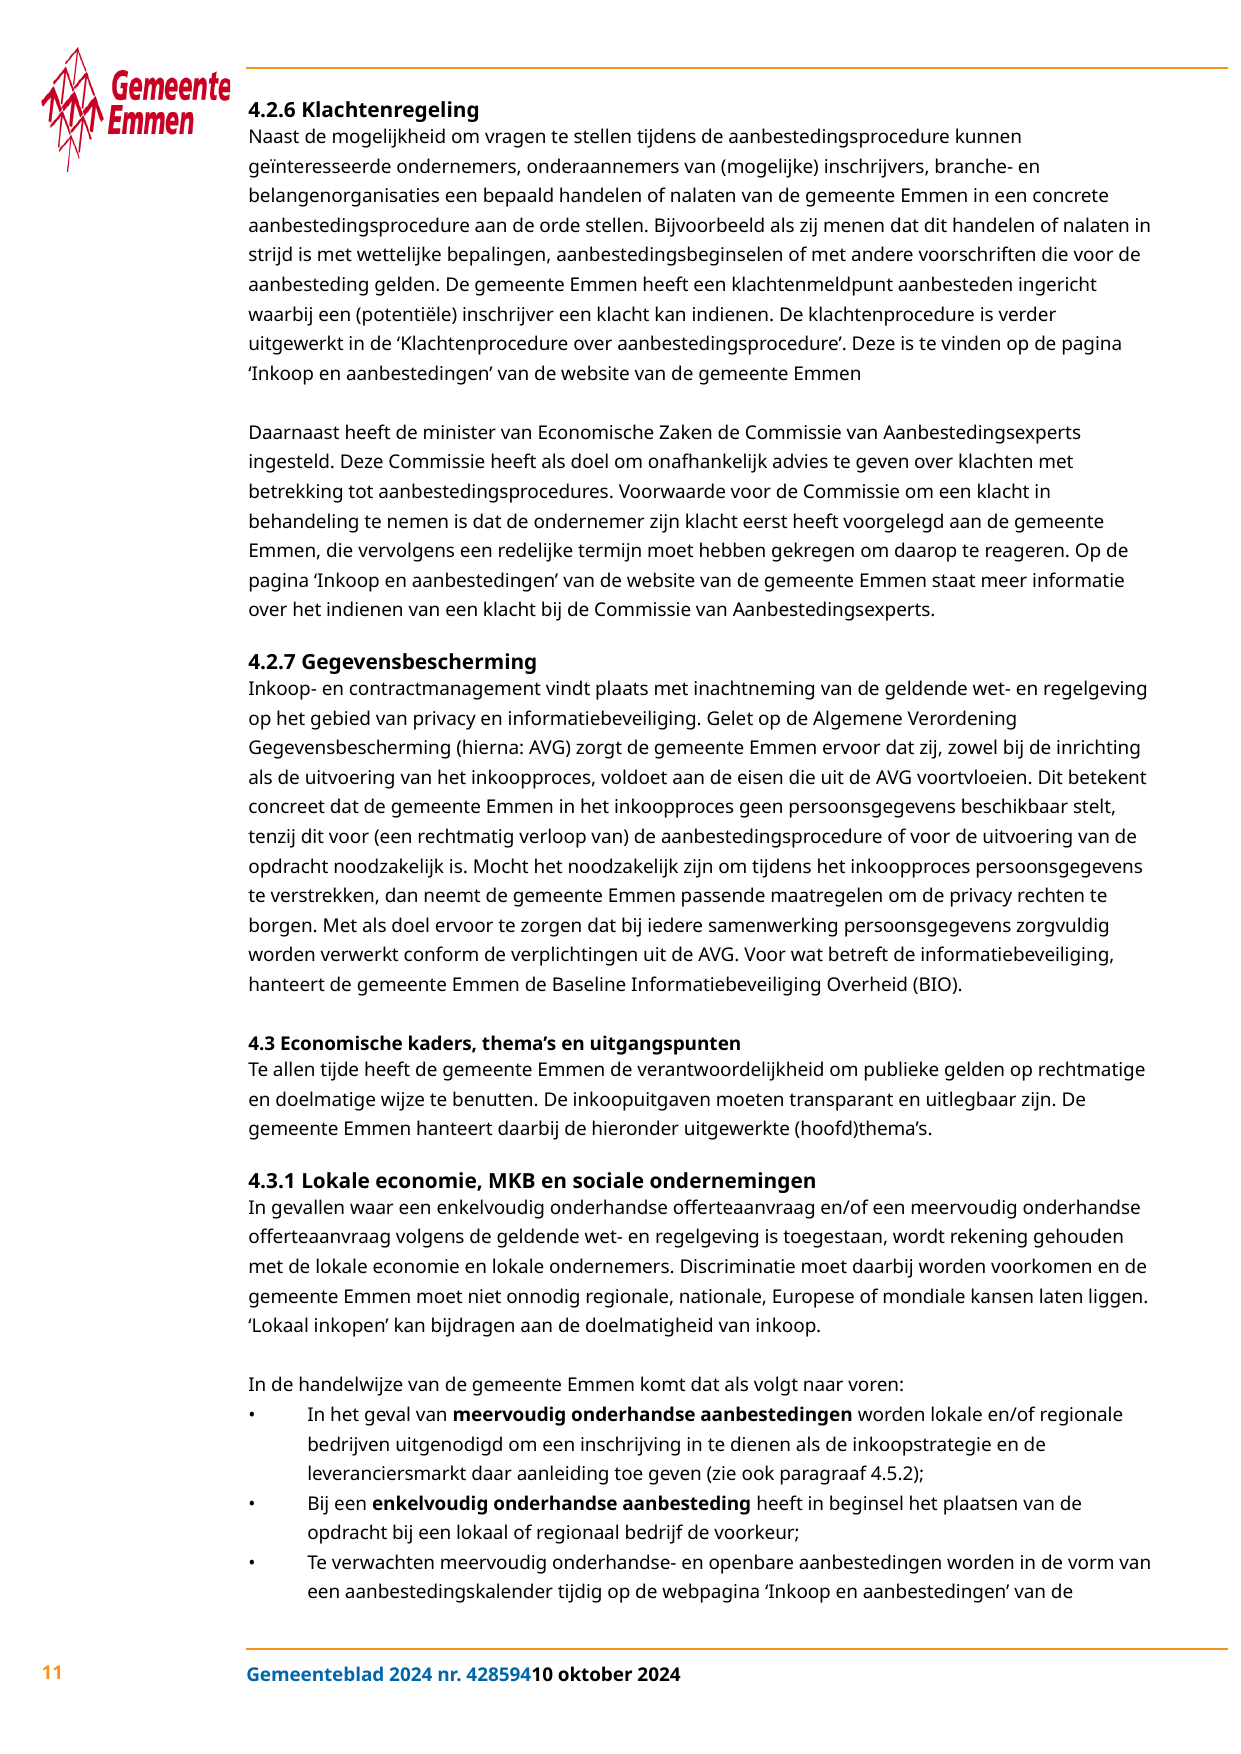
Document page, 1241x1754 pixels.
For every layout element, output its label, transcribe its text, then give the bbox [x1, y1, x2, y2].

text Inkoop- en contractmanagement vindt plaats met inachtneming van de geldende wet- en regelgeving op het gebied van privacy en informatiebeveiliging. Gelet op de Algemene Verordening Gegevensbescherming (hierna: AVG) zorgt de gemeente Emmen ervoor dat zij, zowel bij de inrichting als de uitvoering van het inkoopproces, voldoet aan de eisen die uit de AVG voortvloeien. Dit betekent concreet dat de gemeente Emmen in het inkoopproces geen persoonsgegevens beschikbaar stelt, tenzij dit voor (een rechtmatig verloop van) de aanbestedingsprocedure of voor de uitvoering van de opdracht noodzakelijk is. Mocht het noodzakelijk zijn om tijdens het inkoopproces persoonsgegevens te verstrekken, dan neemt de gemeente Emmen passende maatregelen om de privacy rechten te borgen. Met als doel ervoor te zorgen dat bij iedere samenwerking persoonsgegevens zorgvuldig worden verwerkt conform de verplichtingen uit de AVG. Voor wat betreft de informatiebeveiliging, hanteert de gemeente Emmen de Baseline Informatiebeveiliging Overheid (BIO). [248, 675, 1152, 997]
list In het geval van meervoudig onderhandse aanbestedingen worden lokale en/of regionale bedrijven uitgenodigd om een inschrijving in te dienen als de inkoopstrategie en de leveranciersmarkt daar aanleiding toe geven (zie ook paragraaf 4.5.2); [248, 1401, 1152, 1486]
text In de handelwijze van de gemeente Emmen komt dat als volgt naar voren: [248, 1372, 1152, 1397]
text Te allen tijde heeft de gemeente Emmen de verantwoordelijkheid om publieke gelden op rechtmatige en doelmatige wijze te benutten. De inkoopuitgaven moeten transparant en uitlegbaar zijn. De gemeente Emmen hanteert daarbij de hieronder uitgewerkte (hoofd)thema’s. [248, 1056, 1152, 1141]
text 4.3 Economische kaders, thema’s en uitgangspunten [248, 1030, 1152, 1056]
list Te verwachten meervoudig onderhandse- en openbare aanbestedingen worden in de vorm van een aanbestedingskalender tijdig op de webpagina ‘Inkoop en aanbestedingen’ van de [248, 1549, 1152, 1604]
text Daarnaast heeft de minister van Economische Zaken de Commissie van Aanbestedingsexperts ingesteld. Deze Commissie heeft als doel om onafhankelijk advies te geven over klachten met betrekking tot aanbestedingsprocedures. Voorwaarde voor de Commissie om een klacht in behandeling te nemen is dat de ondernemer zijn klacht eerst heeft voorgelegd aan de gemeente Emmen, die vervolgens een redelijke termijn moet hebben gekregen om daarop te reageren. Op de pagina ‘Inkoop en aanbestedingen’ van de website van de gemeente Emmen staat meer informatie over het indienen van een klacht bij de Commissie van Aanbestedingsexperts. [248, 419, 1152, 622]
list Bij een enkelvoudig onderhandse aanbesteding heeft in beginsel het plaatsen van de opdracht bij een lokaal of regionaal bedrijf de voorkeur; [248, 1490, 1152, 1545]
text 4.3.1 Lokale economie, MKB en sociale ondernemingen [248, 1166, 1152, 1194]
picture [41, 47, 231, 172]
text Naast de mogelijkheid om vragen te stellen tijdens de aanbestedingsprocedure kunnen geïnteresseerde ondernemers, onderaannemers van (mogelijke) inschrijvers, branche- en belangenorganisaties een bepaald handelen of nalaten van de gemeente Emmen in een concrete aanbestedingsprocedure aan de orde stellen. Bijvoorbeeld als zij menen dat dit handelen of nalaten in strijd is met wettelijke bepalingen, aanbestedingsbeginselen of met andere voorschriften die voor de aanbesteding gelden. De gemeente Emmen heeft een klachtenmeldpunt aanbesteden ingericht waarbij een (potentiële) inschrijver een klacht kan indienen. De klachtenprocedure is verder uitgewerkt in de ‘Klachtenprocedure over aanbestedingsprocedure’. Deze is te vinden op de pagina ‘Inkoop en aanbestedingen’ van de website van de gemeente Emmen [248, 123, 1152, 386]
text In gevallen waar een enkelvoudig onderhandse offerteaanvraag en/of een meervoudig onderhandse offerteaanvraag volgens de geldende wet- en regelgeving is toegestaan, wordt rekening gehouden met de lokale economie en lokale ondernemers. Discriminatie moet daarbij worden voorkomen en de gemeente Emmen moet niet onnodig regionale, nationale, Europese of mondiale kansen laten liggen. ‘Lokaal inkopen’ kan bijdragen aan de doelmatigheid van inkoop. [248, 1194, 1152, 1338]
text 4.2.6 Klachtenregeling [248, 95, 1152, 123]
text 4.2.7 Gegevensbescherming [248, 647, 1152, 675]
